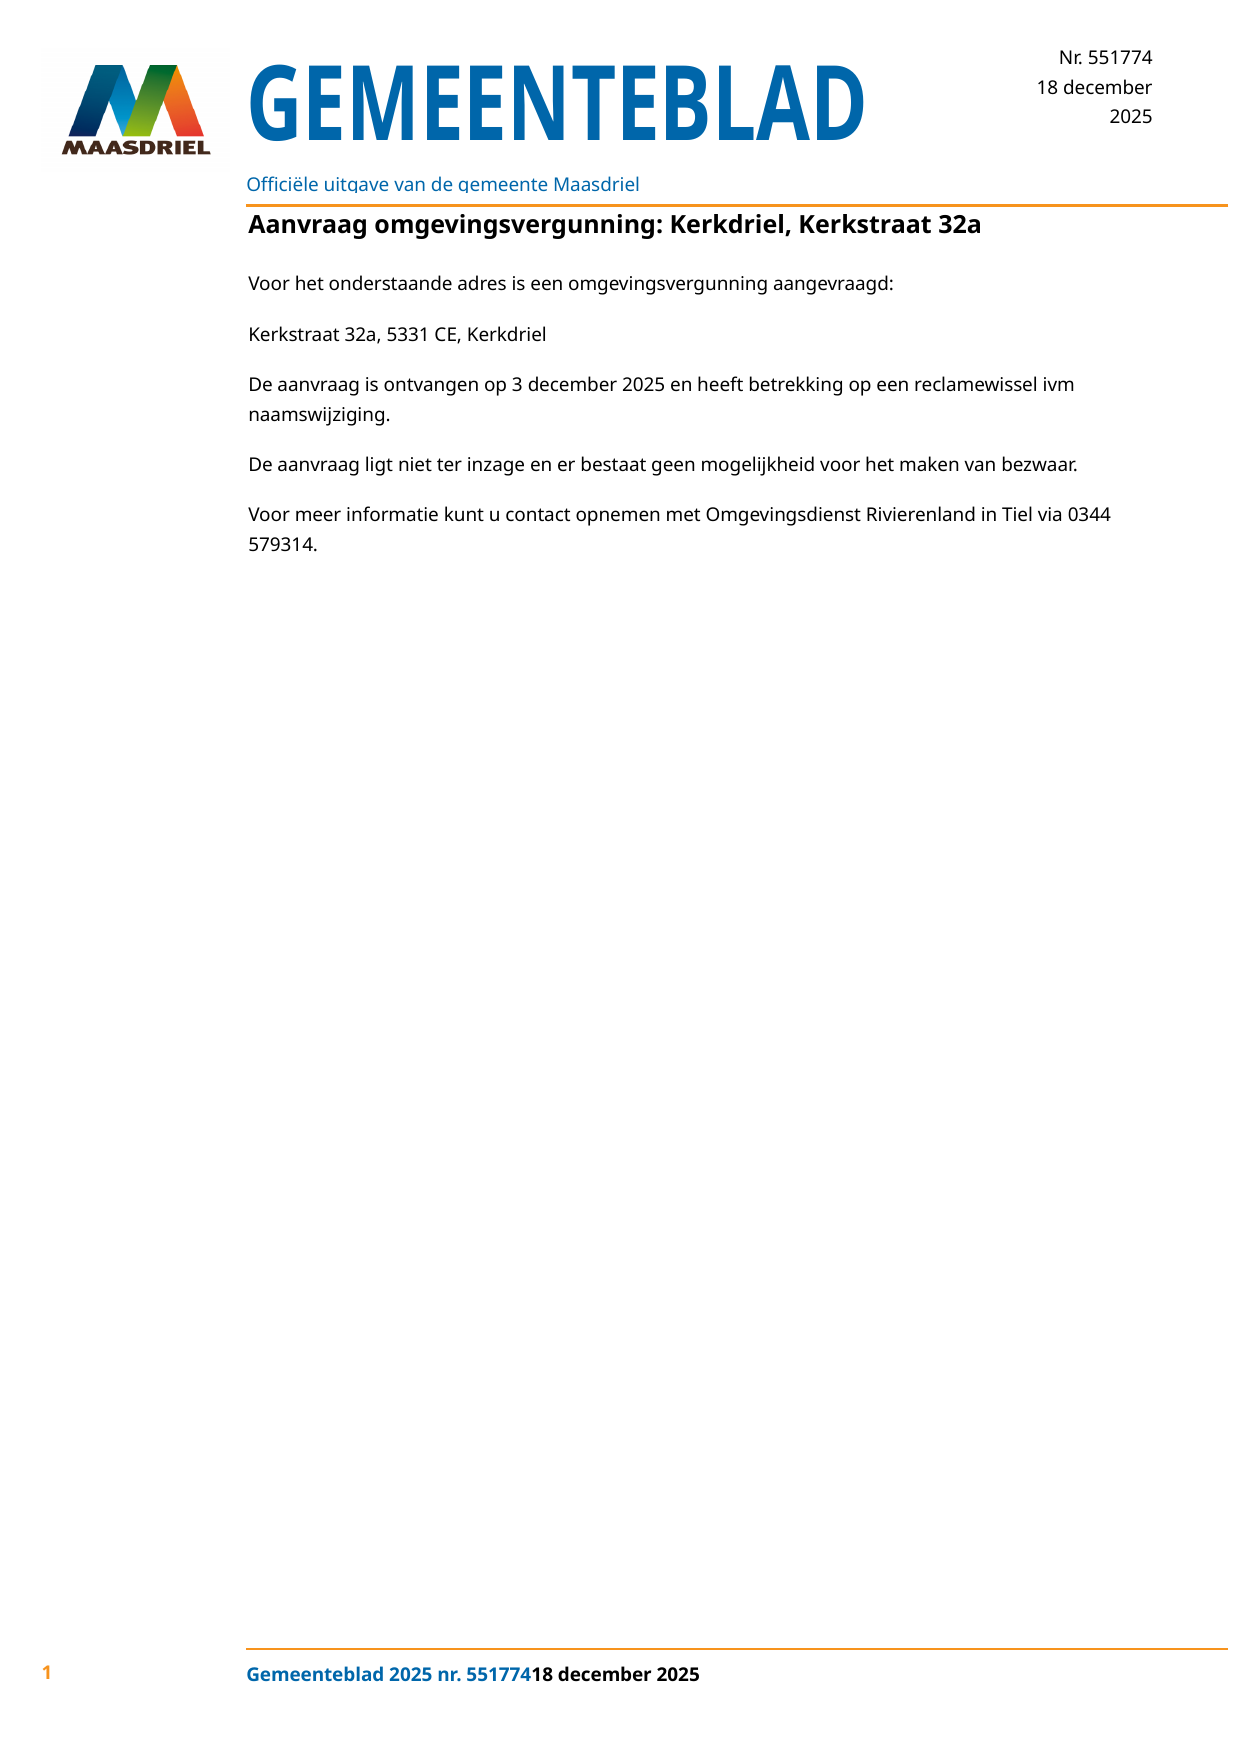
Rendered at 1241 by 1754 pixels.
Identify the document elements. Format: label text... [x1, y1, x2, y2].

text De aanvraag is ontvangen op 3 december 2025 en heeft betrekking op een reclamewissel ivm naamswijziging. [248, 371, 1152, 426]
text Voor het onderstaande adres is een omgevingsvergunning aangevraagd: [248, 270, 1152, 296]
text Voor meer informatie kunt u contact opnemen met Omgevingsdienst Rivierenland in Tiel via 0344 579314. [248, 502, 1152, 557]
picture [41, 47, 231, 172]
text Kerkstraat 32a, 5331 CE, Kerkdriel [248, 321, 1152, 346]
text Aanvraag omgevingsvergunning: Kerkdriel, Kerkstraat 32a [248, 207, 1152, 241]
text De aanvraag ligt niet ter inzage en er bestaat geen mogelijkheid voor het maken van bezwaar. [248, 451, 1152, 477]
